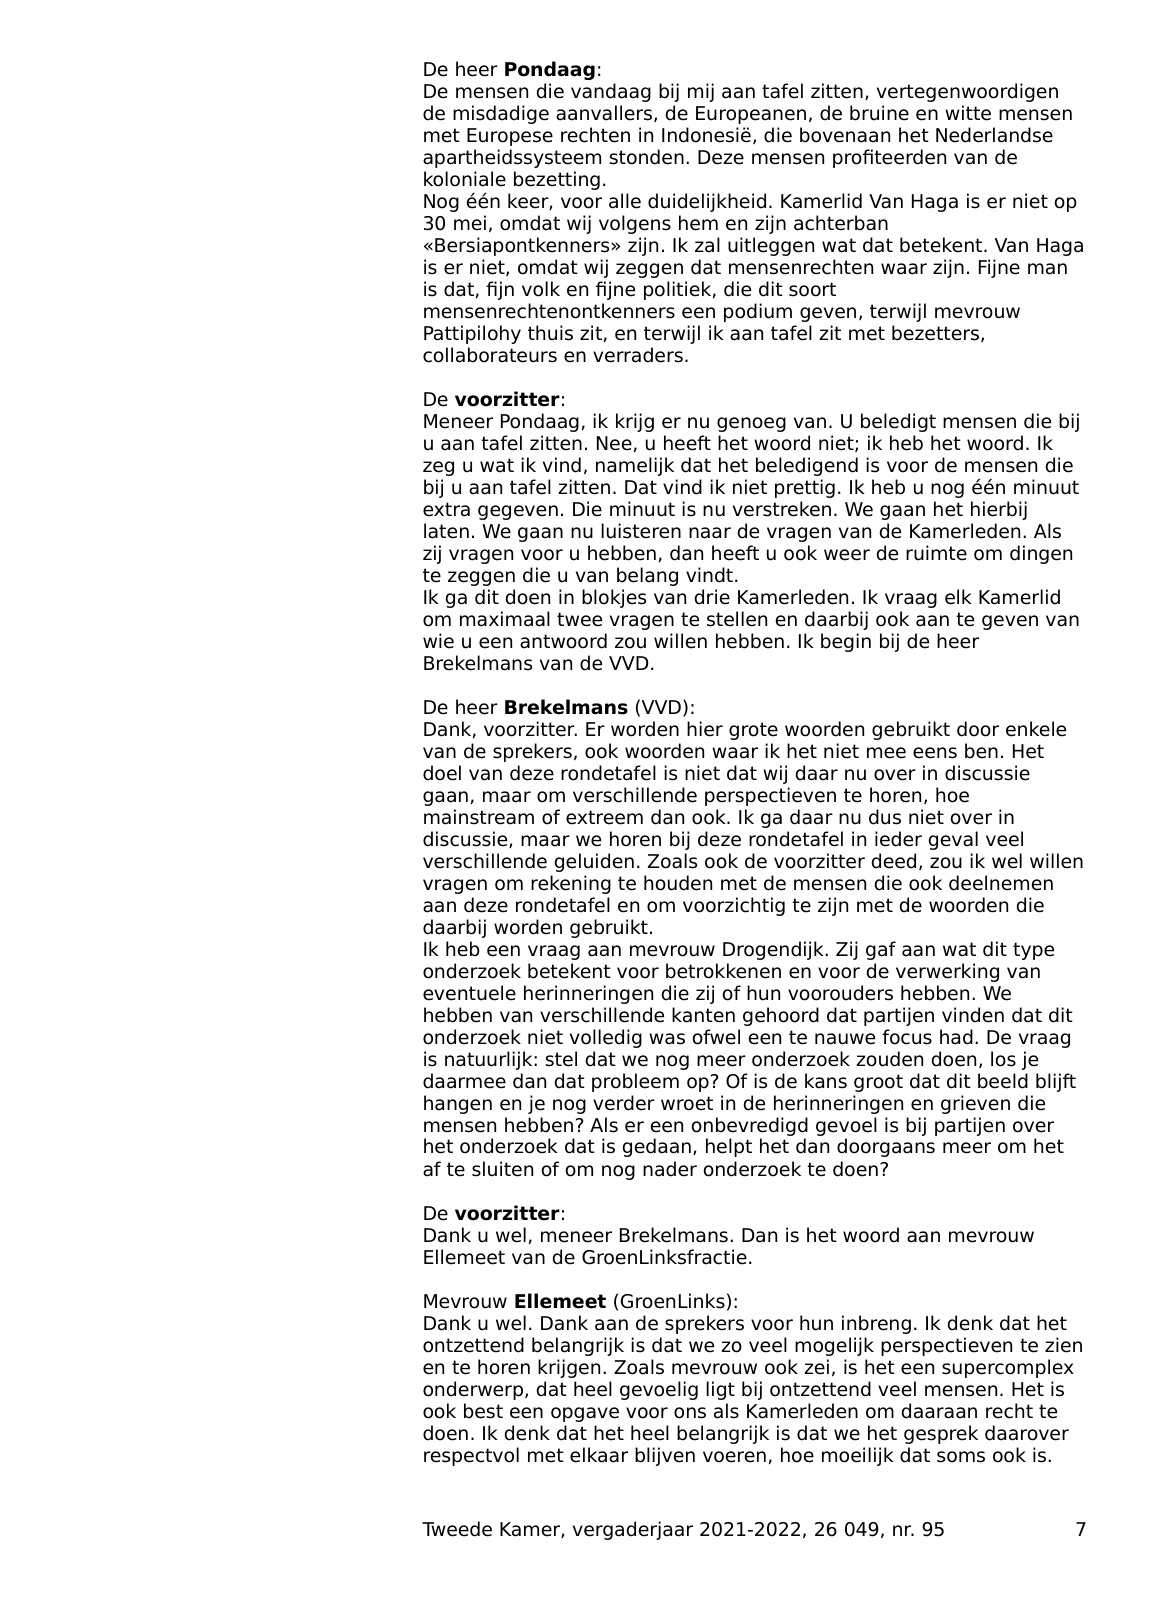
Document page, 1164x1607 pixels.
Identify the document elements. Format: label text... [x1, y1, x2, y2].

text De voorzitter: [422, 389, 1087, 411]
text Dank, voorzitter. Er worden hier grote woorden gebruikt door enkele van de sprekers, ook woorden waar ik het niet mee eens ben. Het doel van deze rondetafel is niet dat wij daar nu over in discussie gaan, maar om verschillende perspectieven te horen, hoe mainstream of extreem dan ook. Ik ga daar nu dus niet over in discussie, maar we horen bij deze rondetafel in ieder geval veel verschillende geluiden. Zoals ook de voorzitter deed, zou ik wel willen vragen om rekening te houden met de mensen die ook deelnemen aan deze rondetafel en om voorzichtig te zijn met de woorden die daarbij worden gebruikt. [422, 719, 1087, 939]
text Dank u wel, meneer Brekelmans. Dan is het woord aan mevrouw Ellemeet van de GroenLinksfractie. [422, 1224, 1087, 1268]
text Ik ga dit doen in blokjes van drie Kamerleden. Ik vraag elk Kamerlid om maximaal twee vragen te stellen en daarbij ook aan te geven van wie u een antwoord zou willen hebben. Ik begin bij de heer Brekelmans van de VVD. [422, 587, 1087, 675]
text De heer Brekelmans (VVD): [422, 697, 1087, 719]
text De mensen die vandaag bij mij aan tafel zitten, vertegenwoordigen de misdadige aanvallers, de Europeanen, de bruine en witte mensen met Europese rechten in Indonesië, die bovenaan het Nederlandse apartheidssysteem stonden. Deze mensen profiteerden van de koloniale bezetting. [422, 81, 1087, 191]
text Meneer Pondaag, ik krijg er nu genoeg van. U beledigt mensen die bij u aan tafel zitten. Nee, u heeft het woord niet; ik heb het woord. Ik zeg u wat ik vind, namelijk dat het beledigend is voor de mensen die bij u aan tafel zitten. Dat vind ik niet prettig. Ik heb u nog één minuut extra gegeven. Die minuut is nu verstreken. We gaan het hierbij laten. We gaan nu luisteren naar de vragen van de Kamerleden. Als zij vragen voor u hebben, dan heeft u ook weer de ruimte om dingen te zeggen die u van belang vindt. [422, 411, 1087, 587]
text Ik heb een vraag aan mevrouw Drogendijk. Zij gaf aan wat dit type onderzoek betekent voor betrokkenen en voor de verwerking van eventuele herinneringen die zij of hun voorouders hebben. We hebben van verschillende kanten gehoord dat partijen vinden dat dit onderzoek niet volledig was ofwel een te nauwe focus had. De vraag is natuurlijk: stel dat we nog meer onderzoek zouden doen, los je daarmee dan dat probleem op? Of is de kans groot dat dit beeld blijft hangen en je nog verder wroet in de herinneringen en grieven die mensen hebben? Als er een onbevredigd gevoel is bij partijen over het onderzoek dat is gedaan, helpt het dan doorgaans meer om het af te sluiten of om nog nader onderzoek te doen? [422, 939, 1087, 1180]
text De voorzitter: [422, 1203, 1087, 1224]
text Dank u wel. Dank aan de sprekers voor hun inbreng. Ik denk dat het ontzettend belangrijk is dat we zo veel mogelijk perspectieven te zien en te horen krijgen. Zoals mevrouw ook zei, is het een supercomplex onderwerp, dat heel gevoelig ligt bij ontzettend veel mensen. Het is ook best een opgave voor ons als Kamerleden om daaraan recht te doen. Ik denk dat het heel belangrijk is dat we het gesprek daarover respectvol met elkaar blijven voeren, hoe moeilijk dat soms ook is. [422, 1313, 1087, 1467]
text Nog één keer, voor alle duidelijkheid. Kamerlid Van Haga is er niet op 30 mei, omdat wij volgens hem en zijn achterban «Bersiapontkenners» zijn. Ik zal uitleggen wat dat betekent. Van Haga is er niet, omdat wij zeggen dat mensenrechten waar zijn. Fijne man is dat, fijn volk en fijne politiek, die dit soort mensenrechtenontkenners een podium geven, terwijl mevrouw Pattipilohy thuis zit, en terwijl ik aan tafel zit met bezetters, collaborateurs en verraders. [422, 191, 1087, 367]
text De heer Pondaag: [422, 59, 1087, 81]
text Mevrouw Ellemeet (GroenLinks): [422, 1291, 1087, 1313]
